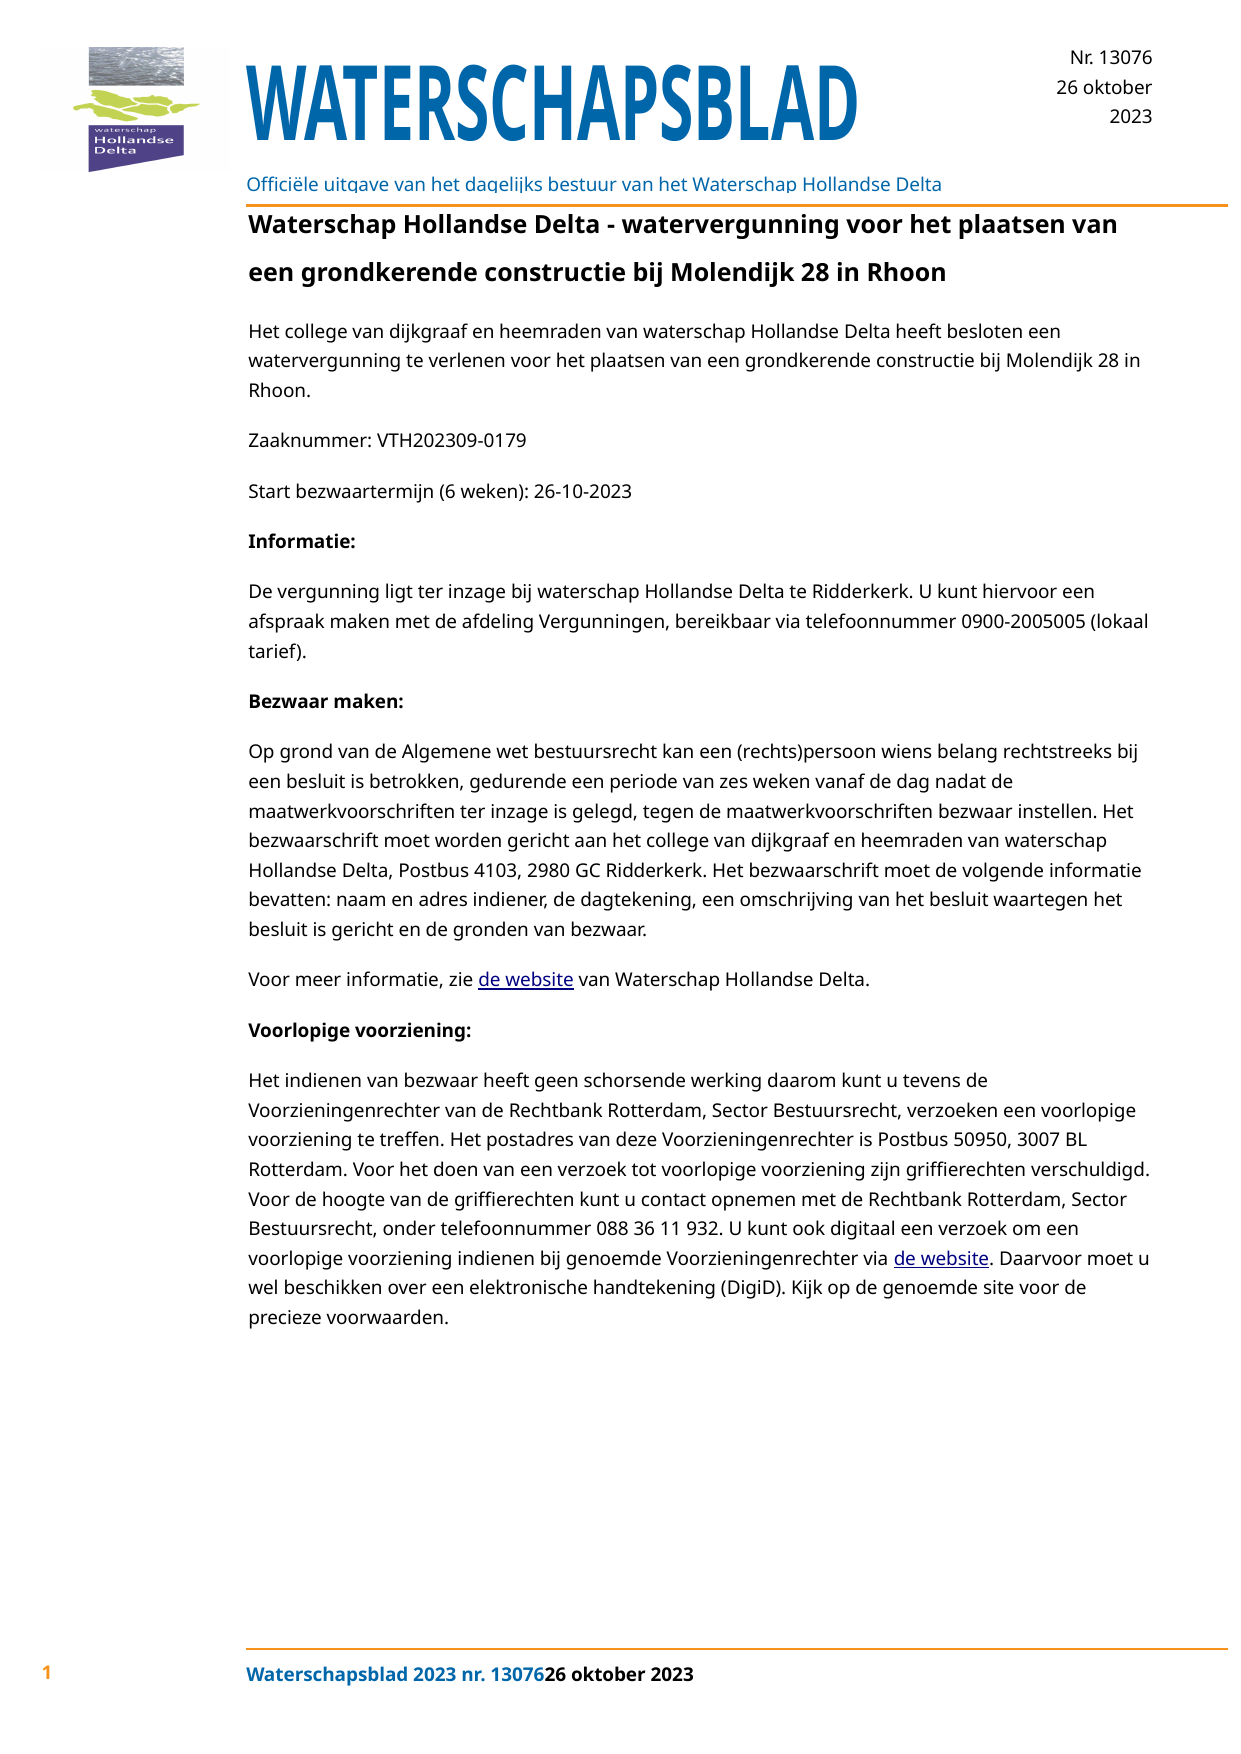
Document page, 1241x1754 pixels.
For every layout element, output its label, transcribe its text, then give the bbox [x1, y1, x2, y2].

text Het indienen van bezwaar heeft geen schorsende werking daarom kunt u tevens de Voorzieningenrechter van de Rechtbank Rotterdam, Sector Bestuursrecht, verzoeken een voorlopige voorziening te treffen. Het postadres van deze Voorzieningenrechter is Postbus 50950, 3007 BL Rotterdam. Voor het doen van een verzoek tot voorlopige voorziening zijn griffierechten verschuldigd. Voor de hoogte van de griffierechten kunt u contact opnemen met de Rechtbank Rotterdam, Sector Bestuursrecht, onder telefoonnummer 088 36 11 932. U kunt ook digitaal een verzoek om een voorlopige voorziening indienen bij genoemde Voorzieningenrechter via de website. Daarvoor moet u wel beschikken over een elektronische handtekening (DigiD). Kijk op de genoemde site voor de precieze voorwaarden. [248, 1067, 1152, 1330]
text Start bezwaartermijn (6 weken): 26-10-2023 [248, 478, 1152, 504]
picture [41, 47, 231, 172]
text Informatie: [248, 528, 1152, 554]
text Bezwaar maken: [248, 688, 1152, 714]
text Het college van dijkgraaf en heemraden van waterschap Hollandse Delta heeft besloten een watervergunning te verlenen voor het plaatsen van een grondkerende constructie bij Molendijk 28 in Rhoon. [248, 318, 1152, 403]
text Waterschap Hollandse Delta - watervergunning voor het plaatsen van een grondkerende constructie bij Molendijk 28 in Rhoon [248, 207, 1152, 288]
text Op grond van de Algemene wet bestuursrecht kan een (rechts)persoon wiens belang rechtstreeks bij een besluit is betrokken, gedurende een periode van zes weken vanaf de dag nadat de maatwerkvoorschriften ter inzage is gelegd, tegen de maatwerkvoorschriften bezwaar instellen. Het bezwaarschrift moet worden gericht aan het college van dijkgraaf en heemraden van waterschap Hollandse Delta, Postbus 4103, 2980 GC Ridderkerk. Het bezwaarschrift moet de volgende informatie bevatten: naam en adres indiener, de dagtekening, een omschrijving van het besluit waartegen het besluit is gericht en de gronden van bezwaar. [248, 739, 1152, 942]
text Zaaknummer: VTH202309-0179 [248, 427, 1152, 453]
text Voor meer informatie, zie de website van Waterschap Hollandse Delta. [248, 967, 1152, 992]
text De vergunning ligt ter inzage bij waterschap Hollandse Delta te Ridderkerk. U kunt hiervoor een afspraak maken met de afdeling Vergunningen, bereikbaar via telefoonnummer 0900-2005005 (lokaal tarief). [248, 579, 1152, 664]
text Voorlopige voorziening: [248, 1017, 1152, 1043]
